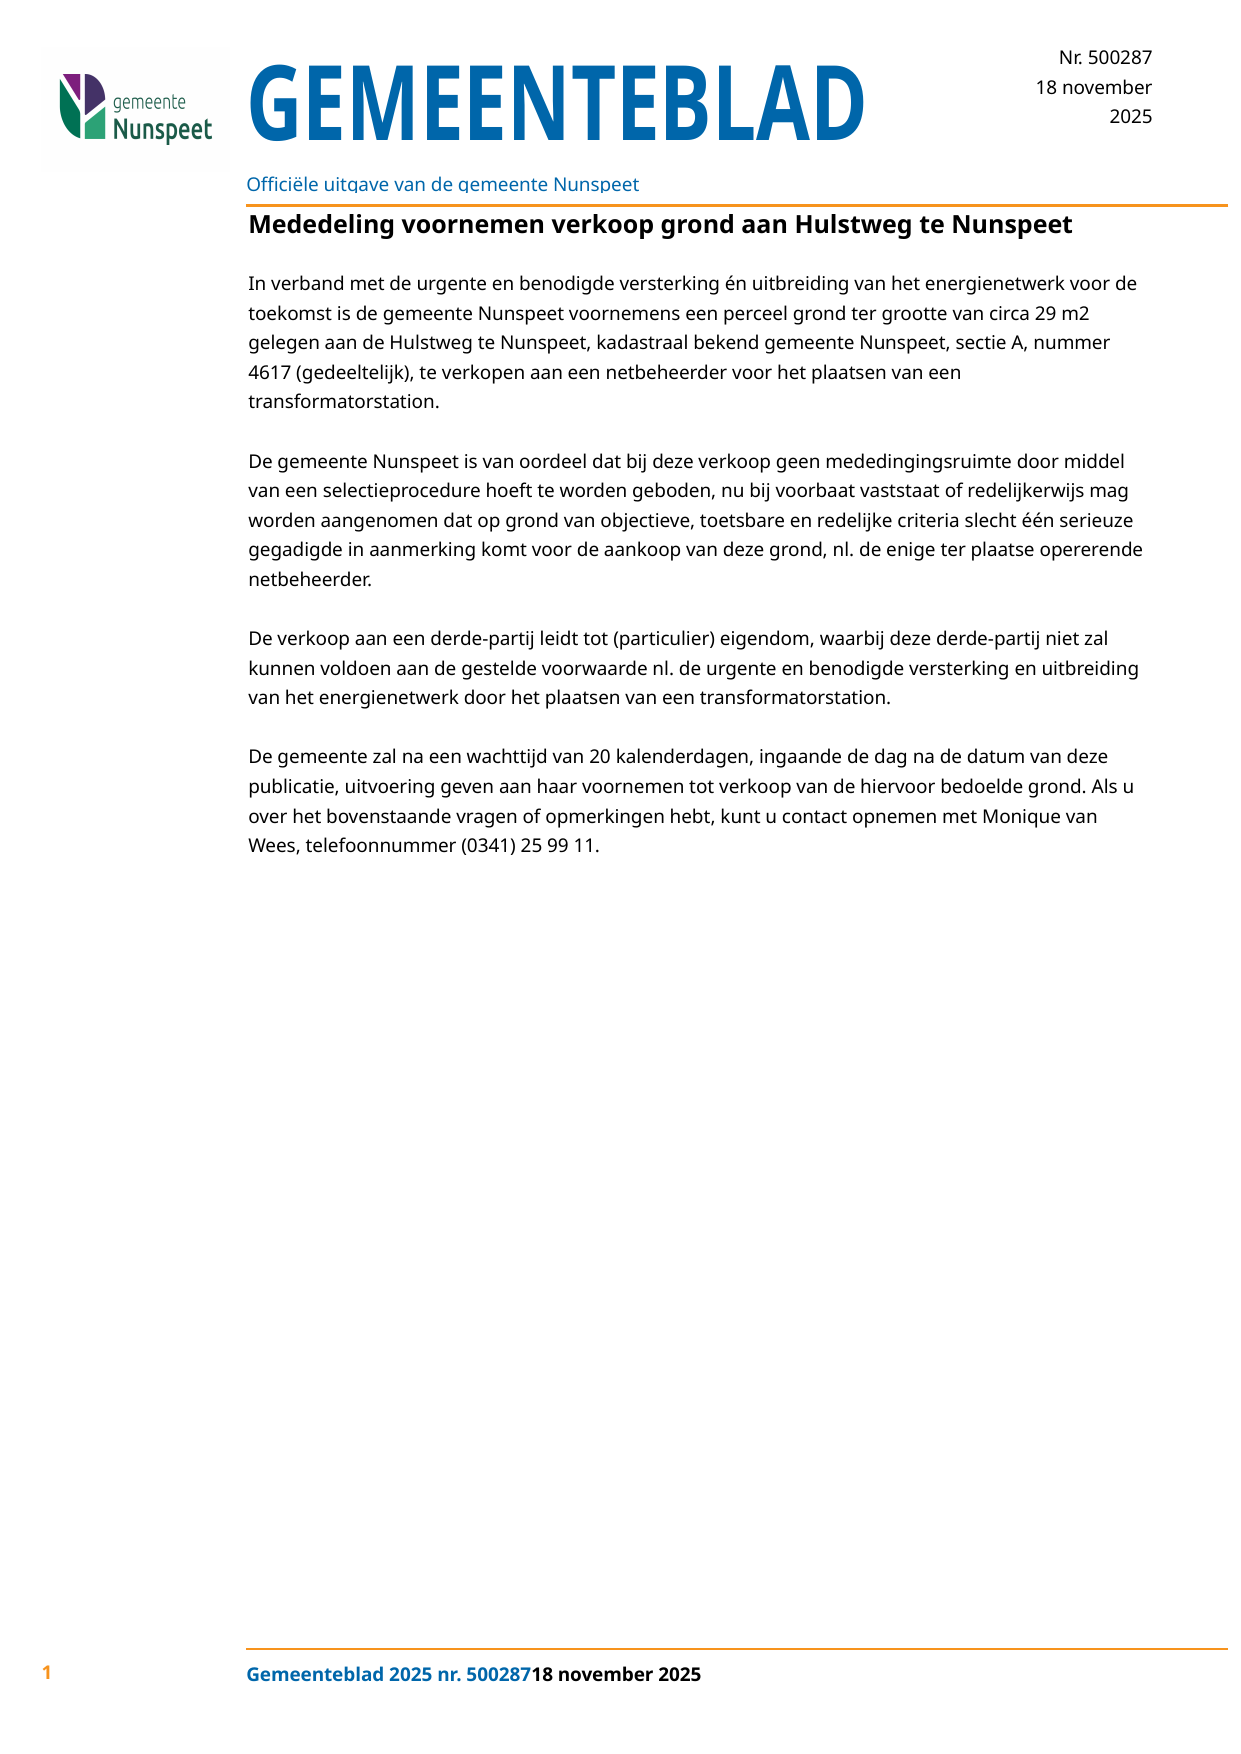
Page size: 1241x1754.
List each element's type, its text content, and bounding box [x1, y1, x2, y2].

text Mededeling voornemen verkoop grond aan Hulstweg te Nunspeet [248, 207, 1152, 241]
text De verkoop aan een derde-partij leidt tot (particulier) eigendom, waarbij deze derde-partij niet zal kunnen voldoen aan de gestelde voorwaarde nl. de urgente en benodigde versterking en uitbreiding van het energienetwerk door het plaatsen van een transformatorstation. [248, 625, 1152, 710]
picture [41, 47, 231, 172]
text De gemeente zal na een wachttijd van 20 kalenderdagen, ingaande de dag na de datum van deze publicatie, uitvoering geven aan haar voornemen tot verkoop van de hiervoor bedoelde grond. Als u over het bovenstaande vragen of opmerkingen hebt, kunt u contact opnemen met Monique van Wees, telefoonnummer (0341) 25 99 11. [248, 744, 1152, 858]
text De gemeente Nunspeet is van oordeel dat bij deze verkoop geen mededingingsruimte door middel van een selectieprocedure hoeft te worden geboden, nu bij voorbaat vaststaat of redelijkerwijs mag worden aangenomen dat op grond van objectieve, toetsbare en redelijke criteria slecht één serieuze gegadigde in aanmerking komt voor de aankoop van deze grond, nl. de enige ter plaatse opererende netbeheerder. [248, 448, 1152, 592]
text In verband met de urgente en benodigde versterking én uitbreiding van het energienetwerk voor de toekomst is de gemeente Nunspeet voornemens een perceel grond ter grootte van circa 29 m2 gelegen aan de Hulstweg te Nunspeet, kadastraal bekend gemeente Nunspeet, sectie A, nummer 4617 (gedeeltelijk), te verkopen aan een netbeheerder voor het plaatsen van een transformatorstation. [248, 270, 1152, 414]
